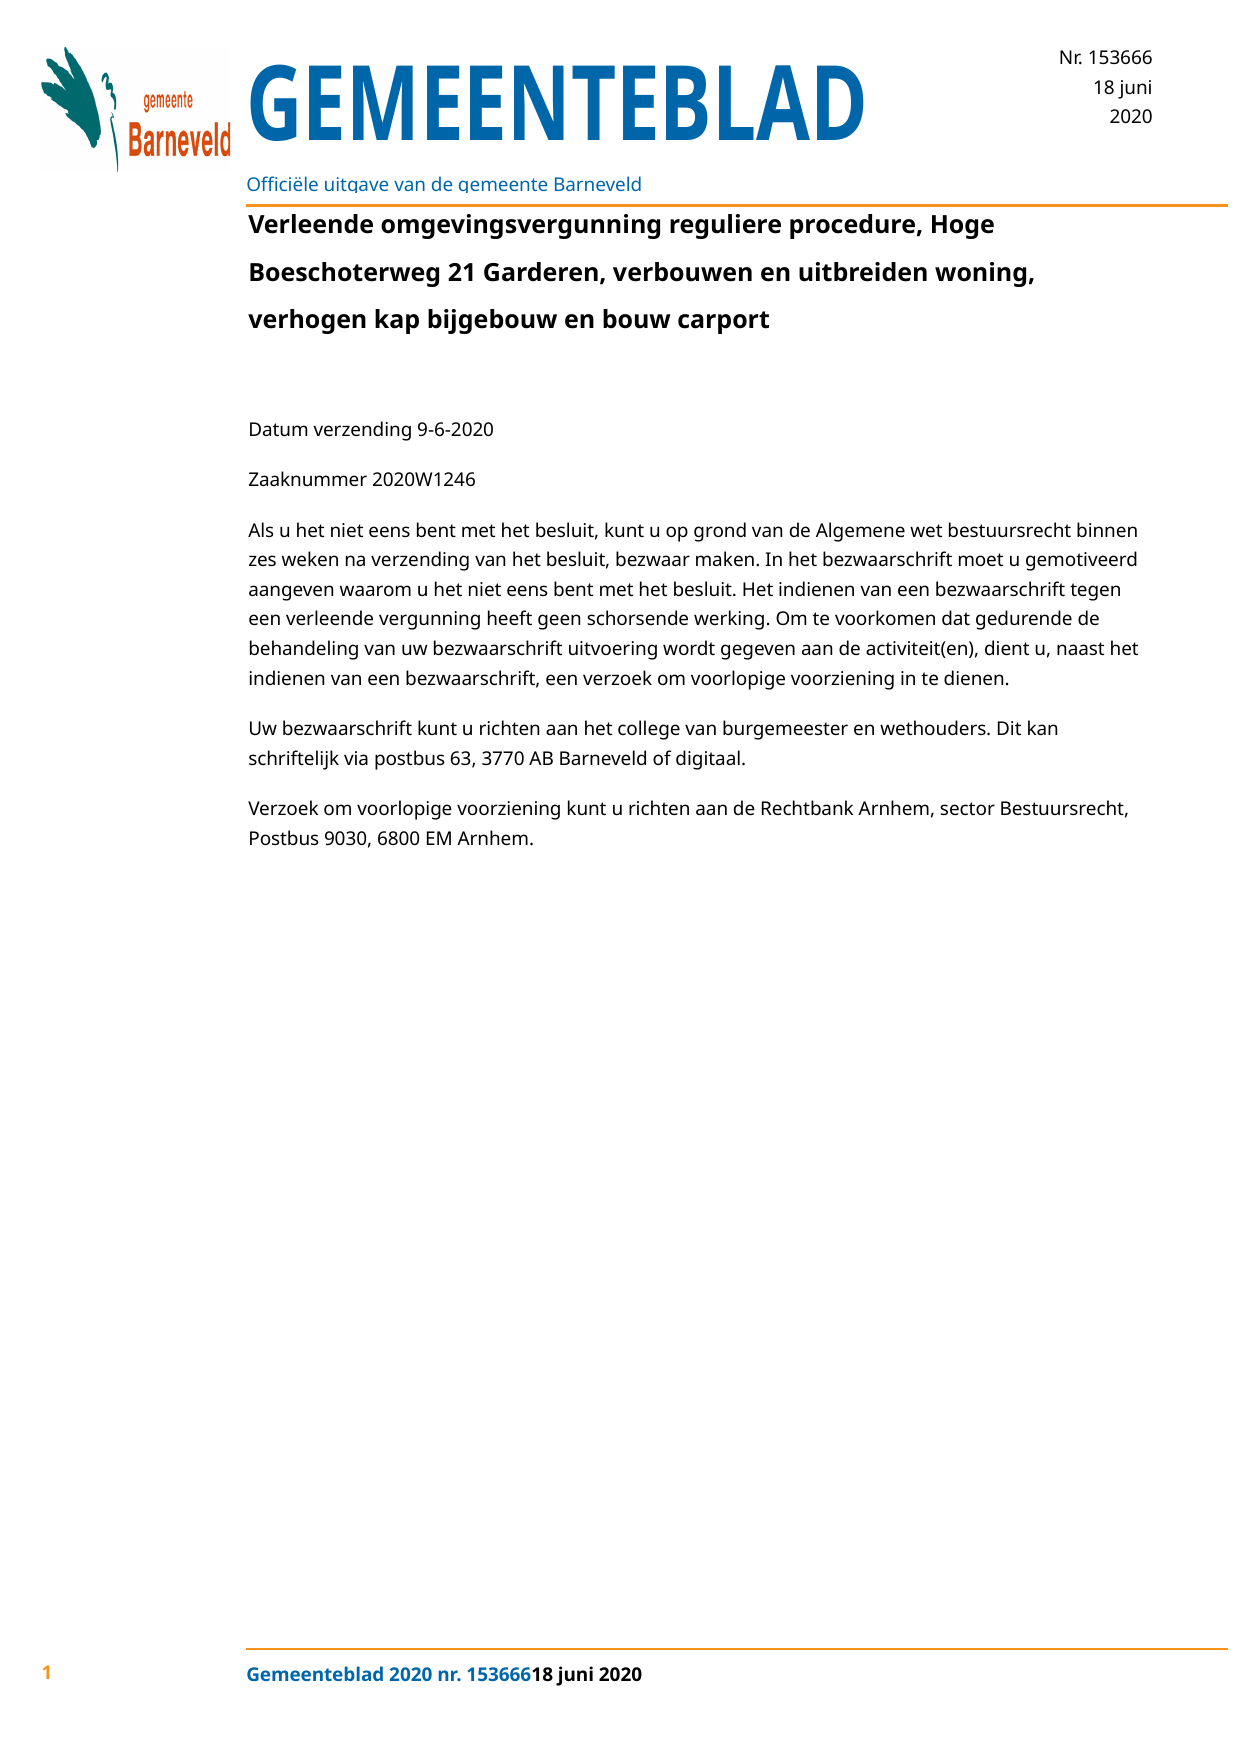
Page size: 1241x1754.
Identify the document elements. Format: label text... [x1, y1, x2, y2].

text Als u het niet eens bent met het besluit, kunt u op grond van de Algemene wet bestuursrecht binnen zes weken na verzending van het besluit, bezwaar maken. In het bezwaarschrift moet u gemotiveerd aangeven waarom u het niet eens bent met het besluit. Het indienen van een bezwaarschrift tegen een verleende vergunning heeft geen schorsende werking. Om te voorkomen dat gedurende de behandeling van uw bezwaarschrift uitvoering wordt gegeven aan de activiteit(en), dient u, naast het indienen van een bezwaarschrift, een verzoek om voorlopige voorziening in te dienen. [248, 517, 1152, 690]
picture [41, 47, 231, 172]
text Datum verzending 9-6-2020 [248, 416, 1152, 442]
text Zaaknummer 2020W1246 [248, 466, 1152, 492]
text Verzoek om voorlopige voorziening kunt u richten aan de Rechtbank Arnhem, sector Bestuursrecht, Postbus 9030, 6800 EM Arnhem. [248, 795, 1152, 850]
text Uw bezwaarschrift kunt u richten aan het college van burgemeester en wethouders. Dit kan schriftelijk via postbus 63, 3770 AB Barneveld of digitaal. [248, 715, 1152, 770]
text Verleende omgevingsvergunning reguliere procedure, Hoge Boeschoterweg 21 Garderen, verbouwen en uitbreiden woning, verhogen kap bijgebouw en bouw carport [248, 207, 1152, 336]
